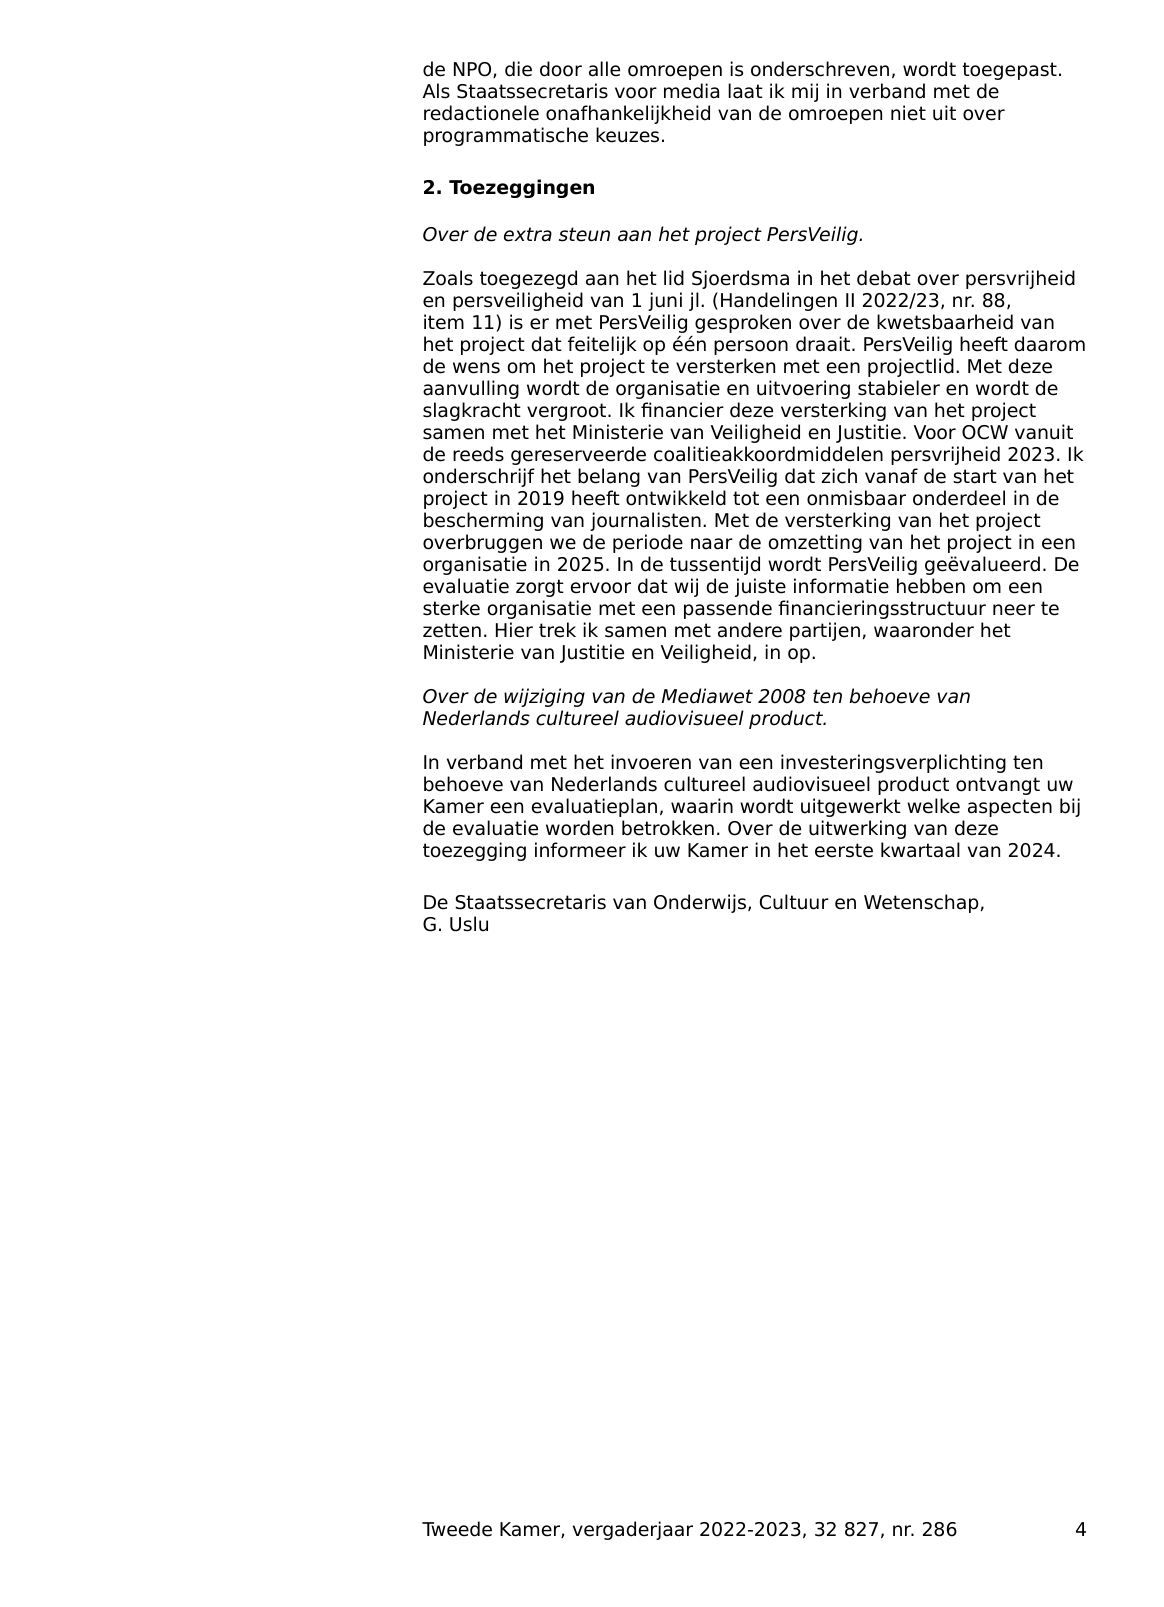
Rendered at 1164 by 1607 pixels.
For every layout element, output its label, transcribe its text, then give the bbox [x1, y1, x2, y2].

text De Staatssecretaris van Onderwijs, Cultuur en Wetenschap, G. Uslu [422, 892, 1087, 936]
subtitle Over de extra steun aan het project PersVeilig. [422, 224, 1087, 246]
text de NPO, die door alle omroepen is onderschreven, wordt toegepast. Als Staatssecretaris voor media laat ik mij in verband met de redactionele onafhankelijkheid van de omroepen niet uit over programmatische keuzes. [422, 59, 1087, 147]
text In verband met het invoeren van een investeringsverplichting ten behoeve van Nederlands cultureel audiovisueel product ontvangt uw Kamer een evaluatieplan, waarin wordt uitgewerkt welke aspecten bij de evaluatie worden betrokken. Over de uitwerking van deze toezegging informeer ik uw Kamer in het eerste kwartaal van 2024. [422, 752, 1087, 862]
subtitle 2. Toezeggingen [422, 177, 1087, 199]
subtitle Over de wijziging van de Mediawet 2008 ten behoeve van Nederlands cultureel audiovisueel product. [422, 686, 1087, 730]
text Zoals toegezegd aan het lid Sjoerdsma in het debat over persvrijheid en persveiligheid van 1 juni jl. (Handelingen II 2022/23, nr. 88, item 11) is er met PersVeilig gesproken over de kwetsbaarheid van het project dat feitelijk op één persoon draait. PersVeilig heeft daarom de wens om het project te versterken met een projectlid. Met deze aanvulling wordt de organisatie en uitvoering stabieler en wordt de slagkracht vergroot. Ik financier deze versterking van het project samen met het Ministerie van Veiligheid en Justitie. Voor OCW vanuit de reeds gereserveerde coalitieakkoordmiddelen persvrijheid 2023. Ik onderschrijf het belang van PersVeilig dat zich vanaf de start van het project in 2019 heeft ontwikkeld tot een onmisbaar onderdeel in de bescherming van journalisten. Met de versterking van het project overbruggen we de periode naar de omzetting van het project in een organisatie in 2025. In de tussentijd wordt PersVeilig geëvalueerd. De evaluatie zorgt ervoor dat wij de juiste informatie hebben om een sterke organisatie met een passende financieringsstructuur neer te zetten. Hier trek ik samen met andere partijen, waaronder het Ministerie van Justitie en Veiligheid, in op. [422, 268, 1087, 664]
